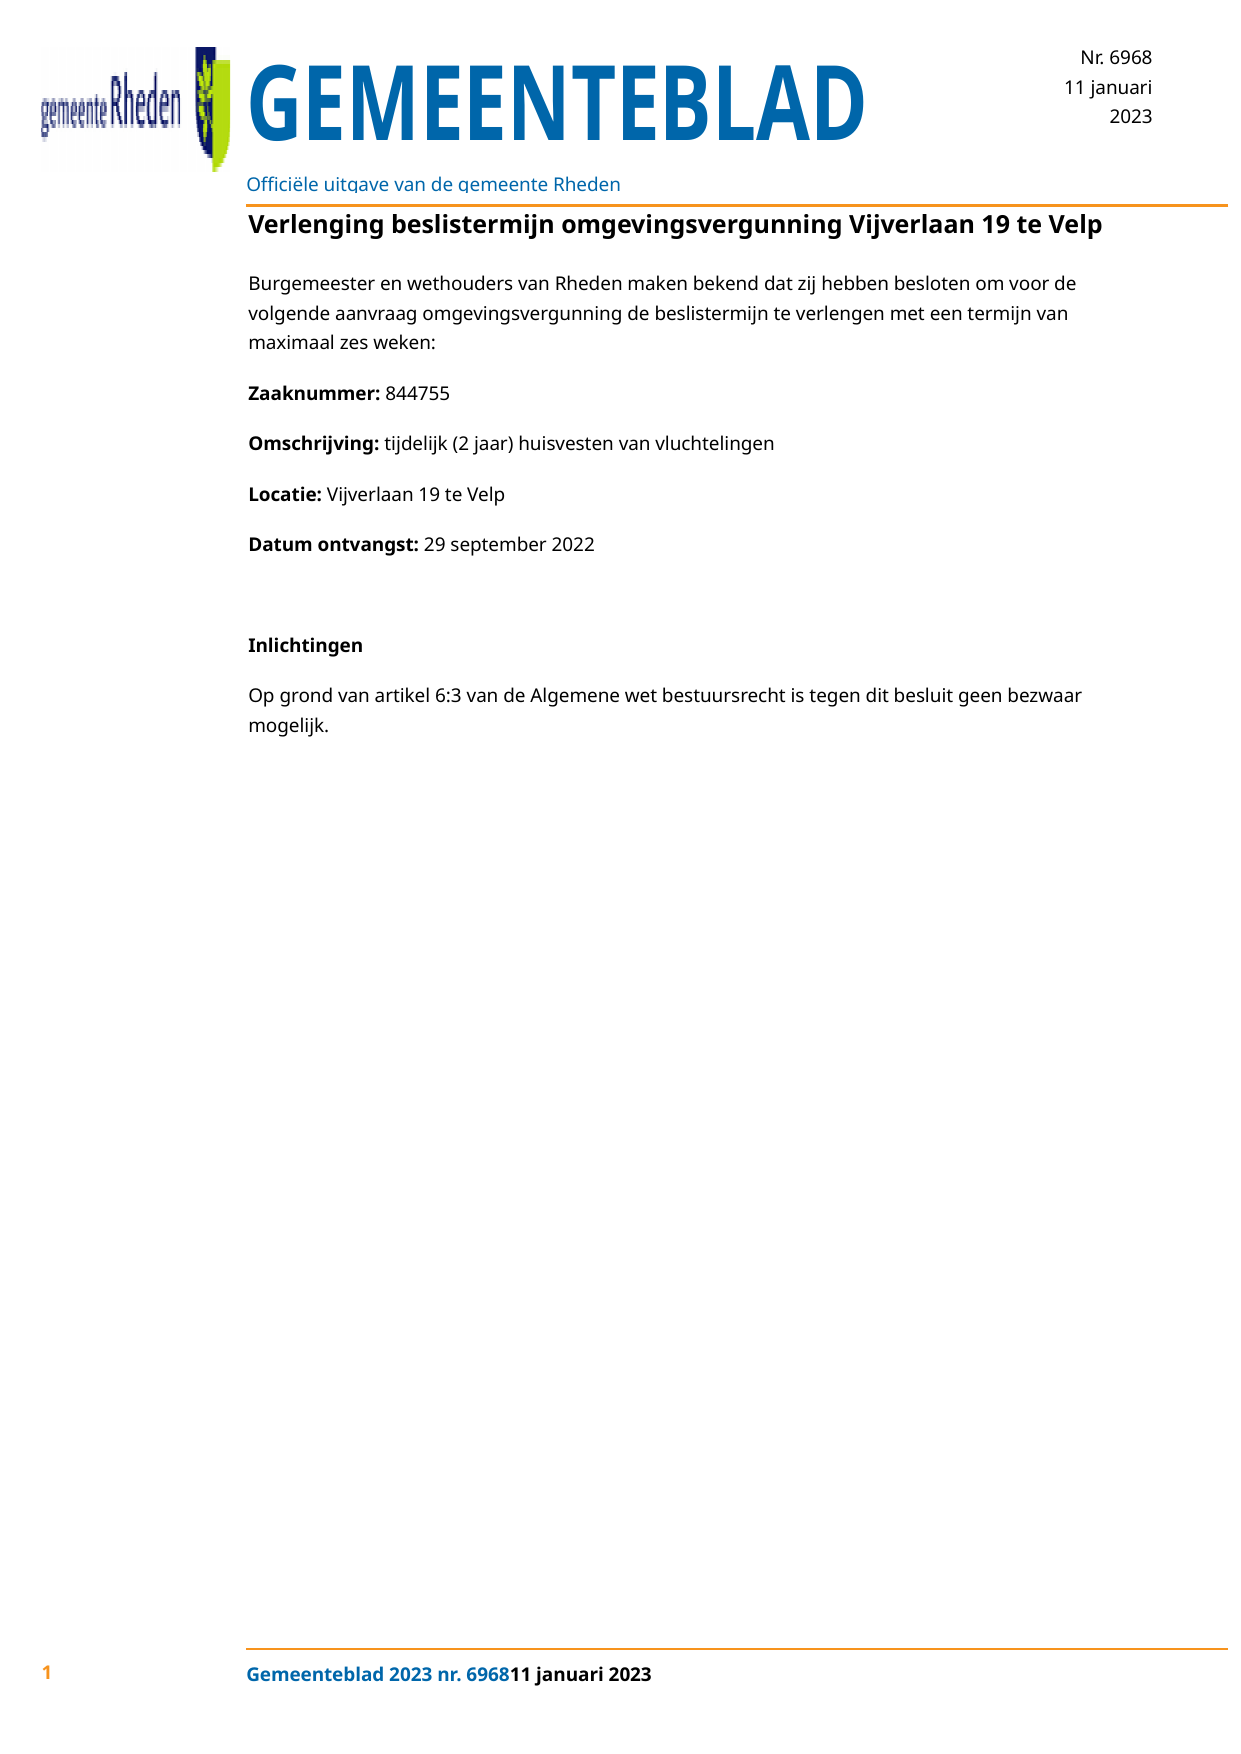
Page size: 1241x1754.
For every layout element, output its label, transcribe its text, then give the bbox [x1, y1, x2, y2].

text Burgemeester en wethouders van Rheden maken bekend dat zij hebben besloten om voor de volgende aanvraag omgevingsvergunning de beslistermijn te verlengen met een termijn van maximaal zes weken: [248, 270, 1152, 355]
text Op grond van artikel 6:3 van de Algemene wet bestuursrecht is tegen dit besluit geen bezwaar mogelijk. [248, 682, 1152, 738]
text Verlenging beslistermijn omgevingsvergunning Vijverlaan 19 te Velp [248, 207, 1152, 241]
text Zaaknummer: 844755 [248, 380, 1152, 406]
text Datum ontvangst: 29 september 2022 [248, 531, 1152, 557]
text Inlichtingen [248, 632, 1152, 658]
text Locatie: Vijverlaan 19 te Velp [248, 481, 1152, 506]
text Omschrijving: tijdelijk (2 jaar) huisvesten van vluchtelingen [248, 430, 1152, 456]
picture [41, 47, 231, 172]
